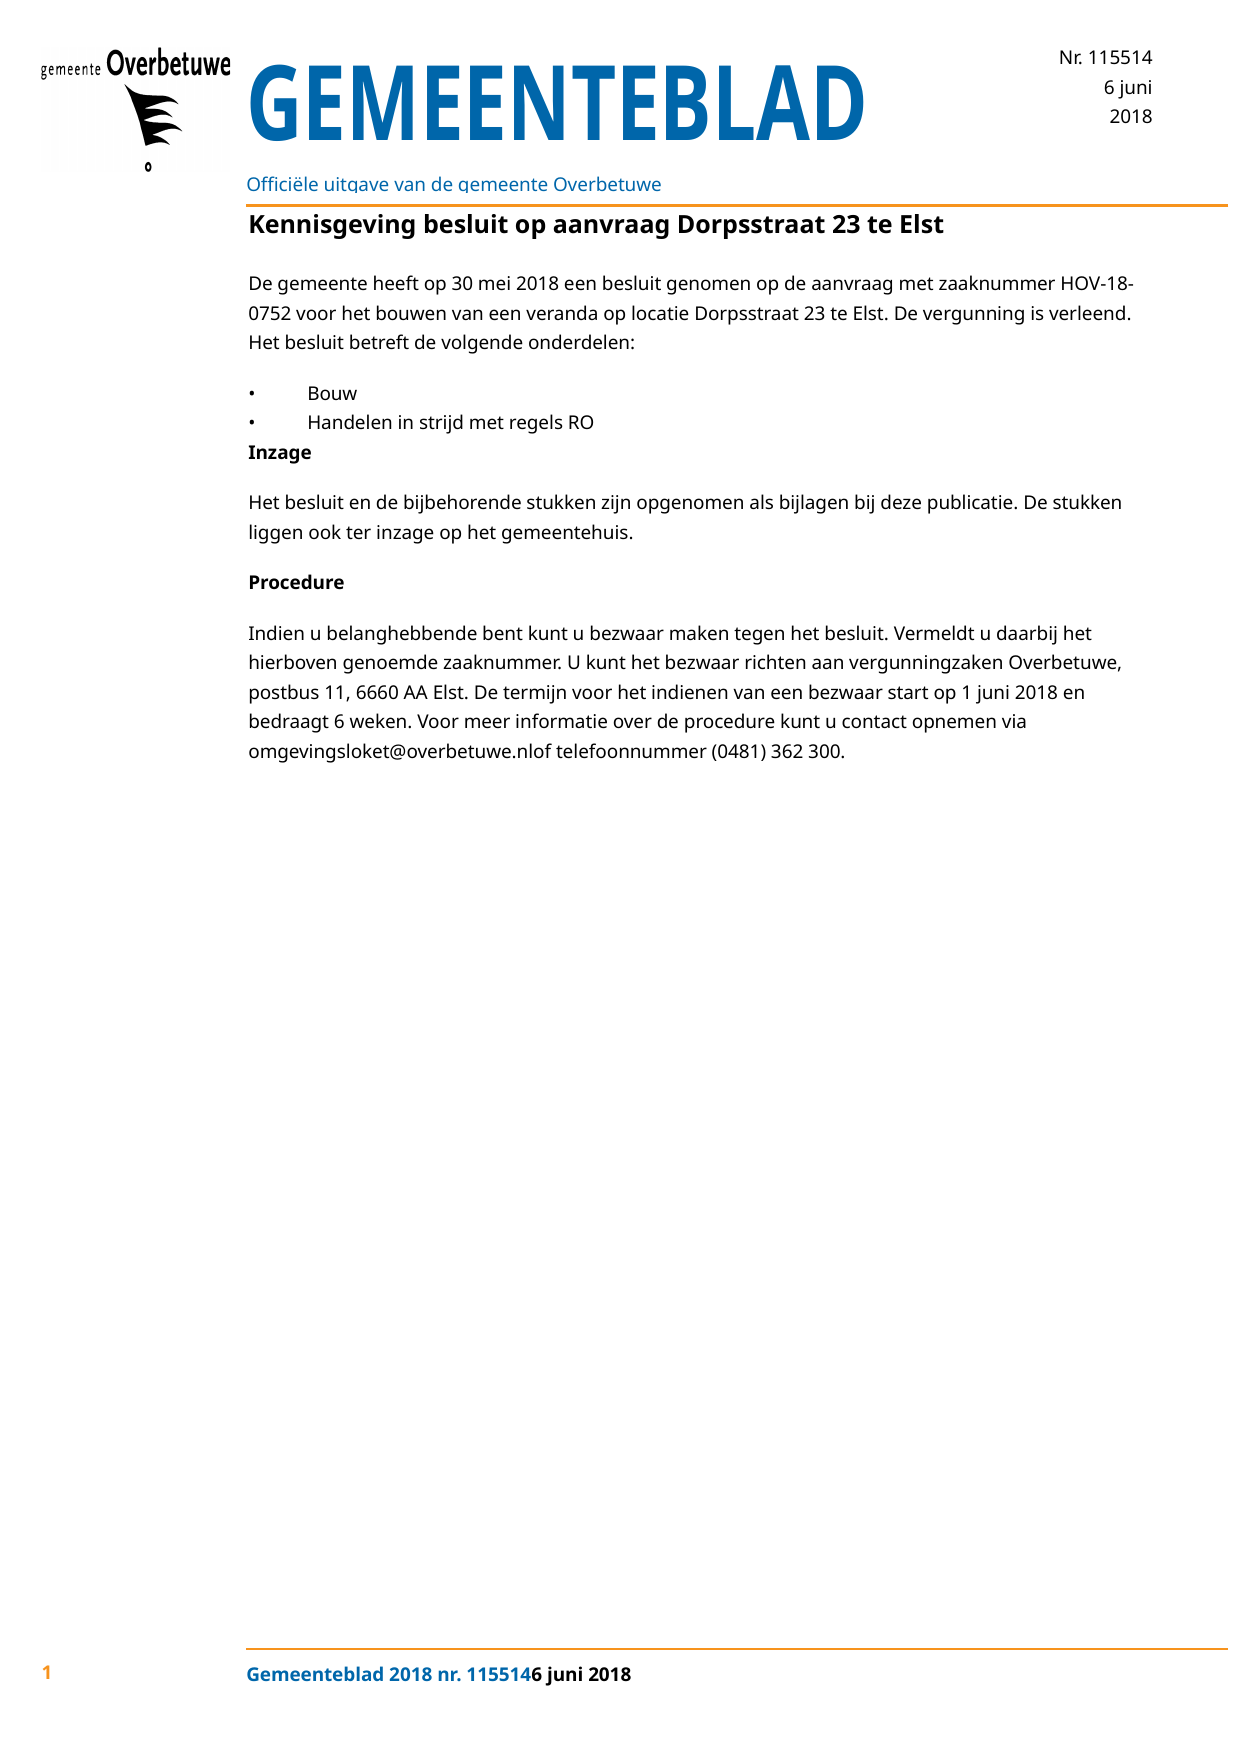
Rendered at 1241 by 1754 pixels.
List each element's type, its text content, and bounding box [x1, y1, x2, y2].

picture [41, 47, 231, 172]
text De gemeente heeft op 30 mei 2018 een besluit genomen op de aanvraag met zaaknummer HOV-18-0752 voor het bouwen van een veranda op locatie Dorpsstraat 23 te Elst. De vergunning is verleend. Het besluit betreft de volgende onderdelen: [248, 270, 1152, 355]
text Indien u belanghebbende bent kunt u bezwaar maken tegen het besluit. Vermeldt u daarbij het hierboven genoemde zaaknummer. U kunt het bezwaar richten aan vergunningzaken Overbetuwe, postbus 11, 6660 AA Elst. De termijn voor het indienen van een bezwaar start op 1 juni 2018 en bedraagt 6 weken. Voor meer informatie over de procedure kunt u contact opnemen via omgevingsloket@overbetuwe.nlof telefoonnummer (0481) 362 300. [248, 620, 1152, 764]
text Kennisgeving besluit op aanvraag Dorpsstraat 23 te Elst [248, 207, 1152, 241]
text Inzage [248, 439, 1152, 465]
text Het besluit en de bijbehorende stukken zijn opgenomen als bijlagen bij deze publicatie. De stukken liggen ook ter inzage op het gemeentehuis. [248, 489, 1152, 545]
list Bouw [248, 380, 1152, 406]
list Handelen in strijd met regels RO [248, 409, 1152, 435]
text Procedure [248, 569, 1152, 595]
